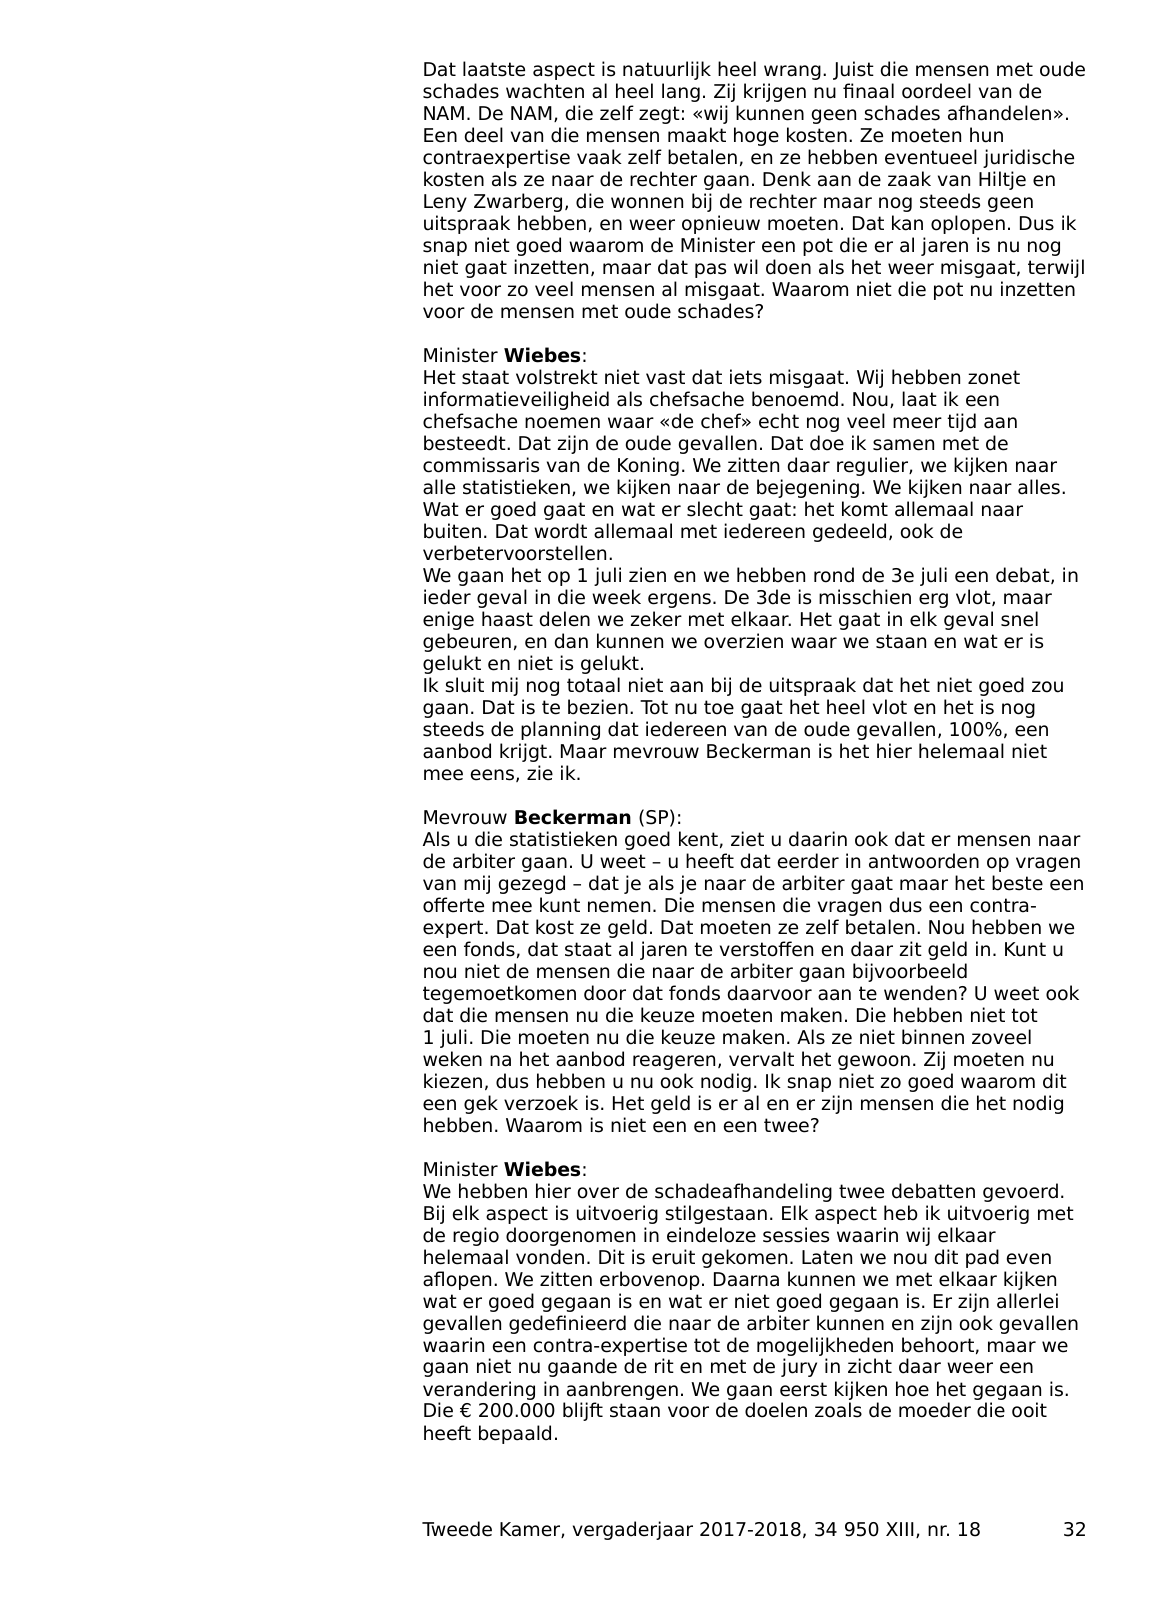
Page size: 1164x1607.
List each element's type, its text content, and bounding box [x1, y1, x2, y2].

text Mevrouw Beckerman (SP): [422, 807, 1087, 829]
text We gaan het op 1 juli zien en we hebben rond de 3e juli een debat, in ieder geval in die week ergens. De 3de is misschien erg vlot, maar enige haast delen we zeker met elkaar. Het gaat in elk geval snel gebeuren, en dan kunnen we overzien waar we staan en wat er is gelukt en niet is gelukt. [422, 565, 1087, 675]
text Het staat volstrekt niet vast dat iets misgaat. Wij hebben zonet informatieveiligheid als chefsache benoemd. Nou, laat ik een chefsache noemen waar «de chef» echt nog veel meer tijd aan besteedt. Dat zijn de oude gevallen. Dat doe ik samen met de commissaris van de Koning. We zitten daar regulier, we kijken naar alle statistieken, we kijken naar de bejegening. We kijken naar alles. Wat er goed gaat en wat er slecht gaat: het komt allemaal naar buiten. Dat wordt allemaal met iedereen gedeeld, ook de verbetervoorstellen. [422, 367, 1087, 565]
text Ik sluit mij nog totaal niet aan bij de uitspraak dat het niet goed zou gaan. Dat is te bezien. Tot nu toe gaat het heel vlot en het is nog steeds de planning dat iedereen van de oude gevallen, 100%, een aanbod krijgt. Maar mevrouw Beckerman is het hier helemaal niet mee eens, zie ik. [422, 675, 1087, 784]
text Minister Wiebes: [422, 345, 1087, 367]
text Dat laatste aspect is natuurlijk heel wrang. Juist die mensen met oude schades wachten al heel lang. Zij krijgen nu finaal oordeel van de NAM. De NAM, die zelf zegt: «wij kunnen geen schades afhandelen». Een deel van die mensen maakt hoge kosten. Ze moeten hun contraexpertise vaak zelf betalen, en ze hebben eventueel juridische kosten als ze naar de rechter gaan. Denk aan de zaak van Hiltje en Leny Zwarberg, die wonnen bij de rechter maar nog steeds geen uitspraak hebben, en weer opnieuw moeten. Dat kan oplopen. Dus ik snap niet goed waarom de Minister een pot die er al jaren is nu nog niet gaat inzetten, maar dat pas wil doen als het weer misgaat, terwijl het voor zo veel mensen al misgaat. Waarom niet die pot nu inzetten voor de mensen met oude schades? [422, 59, 1087, 323]
text We hebben hier over de schadeafhandeling twee debatten gevoerd. Bij elk aspect is uitvoerig stilgestaan. Elk aspect heb ik uitvoerig met de regio doorgenomen in eindeloze sessies waarin wij elkaar helemaal vonden. Dit is eruit gekomen. Laten we nou dit pad even aflopen. We zitten erbovenop. Daarna kunnen we met elkaar kijken wat er goed gegaan is en wat er niet goed gegaan is. Er zijn allerlei gevallen gedefinieerd die naar de arbiter kunnen en zijn ook gevallen waarin een contra-expertise tot de mogelijkheden behoort, maar we gaan niet nu gaande de rit en met de jury in zicht daar weer een verandering in aanbrengen. We gaan eerst kijken hoe het gegaan is. Die € 200.000 blijft staan voor de doelen zoals de moeder die ooit heeft bepaald. [422, 1181, 1087, 1444]
text Als u die statistieken goed kent, ziet u daarin ook dat er mensen naar de arbiter gaan. U weet – u heeft dat eerder in antwoorden op vragen van mij gezegd – dat je als je naar de arbiter gaat maar het beste een offerte mee kunt nemen. Die mensen die vragen dus een contra-expert. Dat kost ze geld. Dat moeten ze zelf betalen. Nou hebben we een fonds, dat staat al jaren te verstoffen en daar zit geld in. Kunt u nou niet de mensen die naar de arbiter gaan bijvoorbeeld tegemoetkomen door dat fonds daarvoor aan te wenden? U weet ook dat die mensen nu die keuze moeten maken. Die hebben niet tot 1 juli. Die moeten nu die keuze maken. Als ze niet binnen zoveel weken na het aanbod reageren, vervalt het gewoon. Zij moeten nu kiezen, dus hebben u nu ook nodig. Ik snap niet zo goed waarom dit een gek verzoek is. Het geld is er al en er zijn mensen die het nodig hebben. Waarom is niet een en een twee? [422, 829, 1087, 1136]
text Minister Wiebes: [422, 1159, 1087, 1181]
